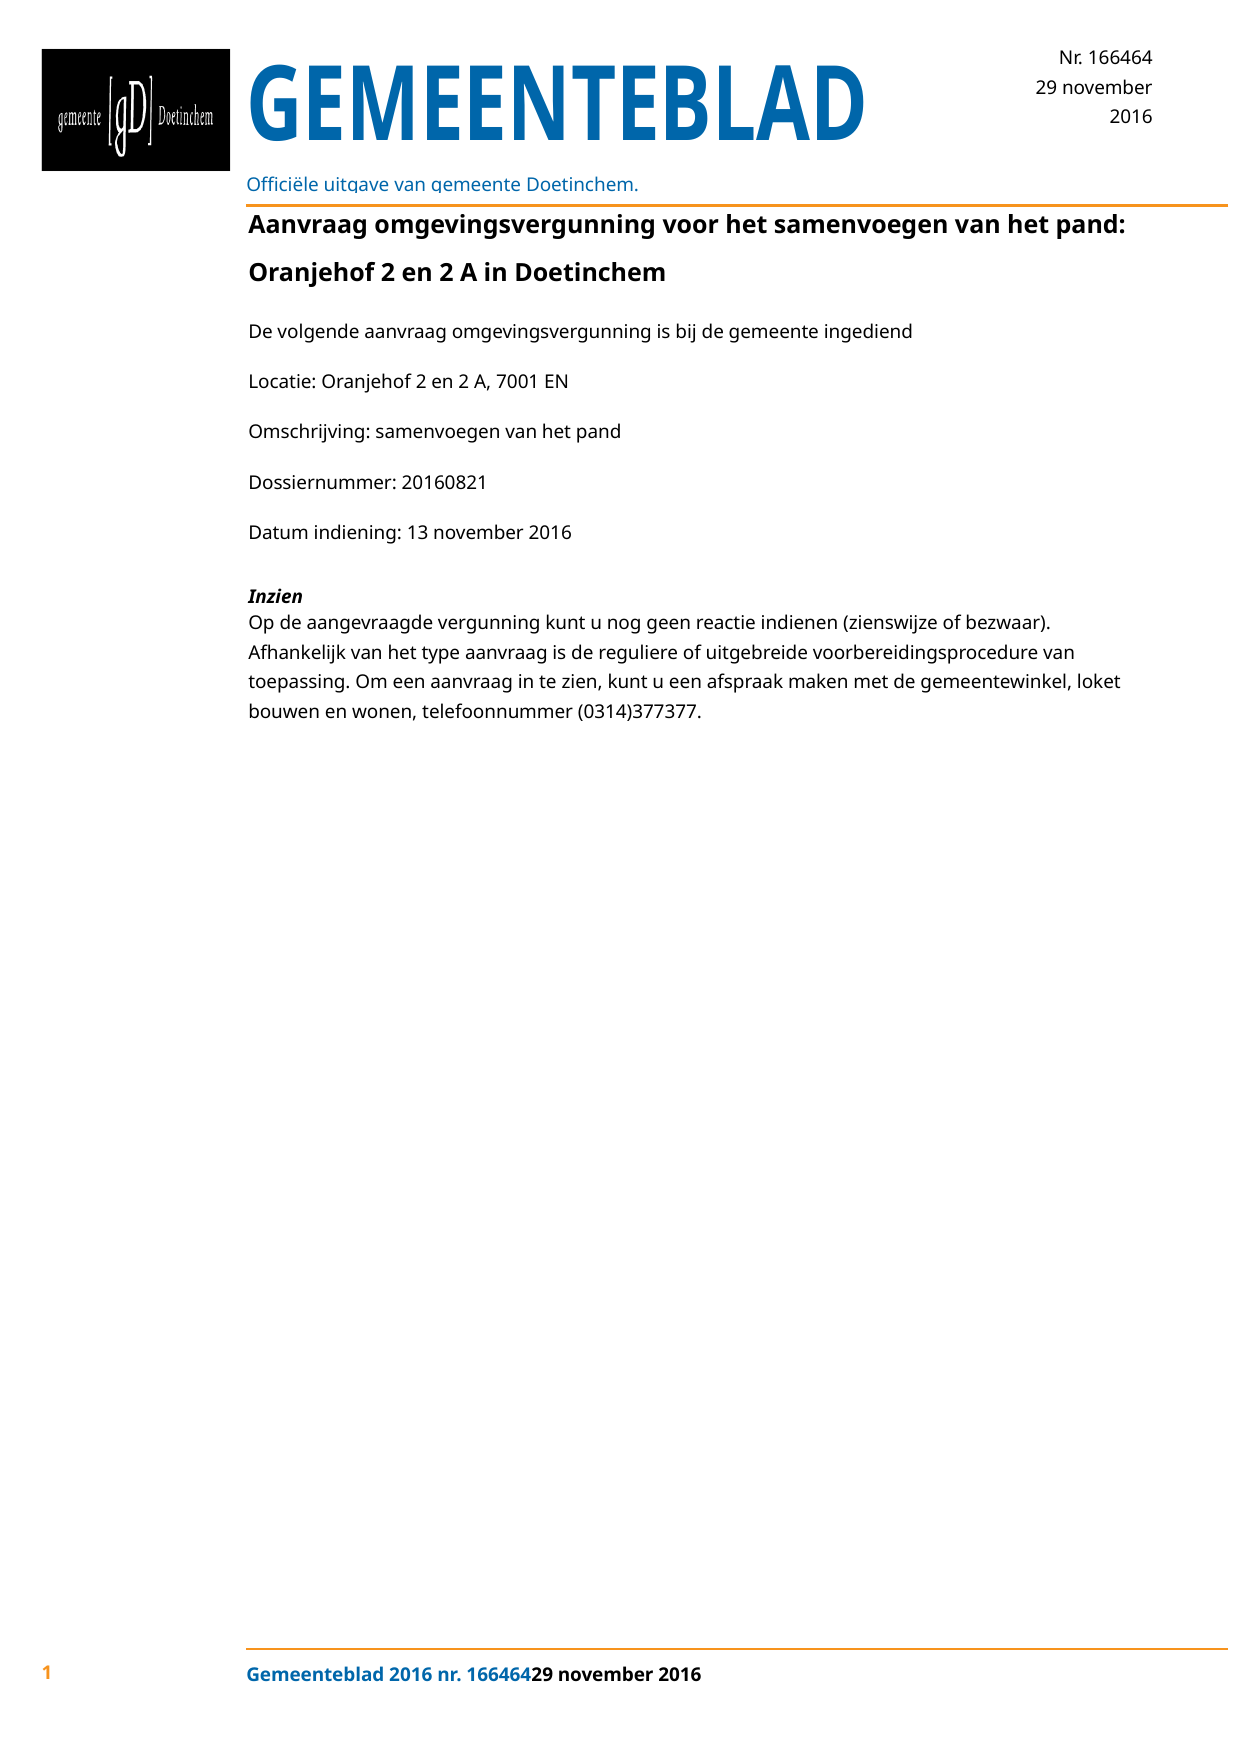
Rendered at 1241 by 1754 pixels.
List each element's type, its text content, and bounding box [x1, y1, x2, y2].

text Aanvraag omgevingsvergunning voor het samenvoegen van het pand: Oranjehof 2 en 2 A in Doetinchem [248, 207, 1152, 288]
text De volgende aanvraag omgevingsvergunning is bij de gemeente ingediend [248, 318, 1152, 344]
picture [41, 47, 231, 172]
text Datum indiening: 13 november 2016 [248, 519, 1152, 545]
text Op de aangevraagde vergunning kunt u nog geen reactie indienen (zienswijze of bezwaar). Afhankelijk van het type aanvraag is de reguliere of uitgebreide voorbereidingsprocedure van toepassing. Om een aanvraag in te zien, kunt u een afspraak maken met de gemeentewinkel, loket bouwen en wonen, telefoonnummer (0314)377377. [248, 609, 1152, 724]
text Omschrijving: samenvoegen van het pand [248, 419, 1152, 444]
text Inzien [248, 583, 1152, 609]
text Locatie: Oranjehof 2 en 2 A, 7001 EN [248, 368, 1152, 394]
text Dossiernummer: 20160821 [248, 469, 1152, 495]
